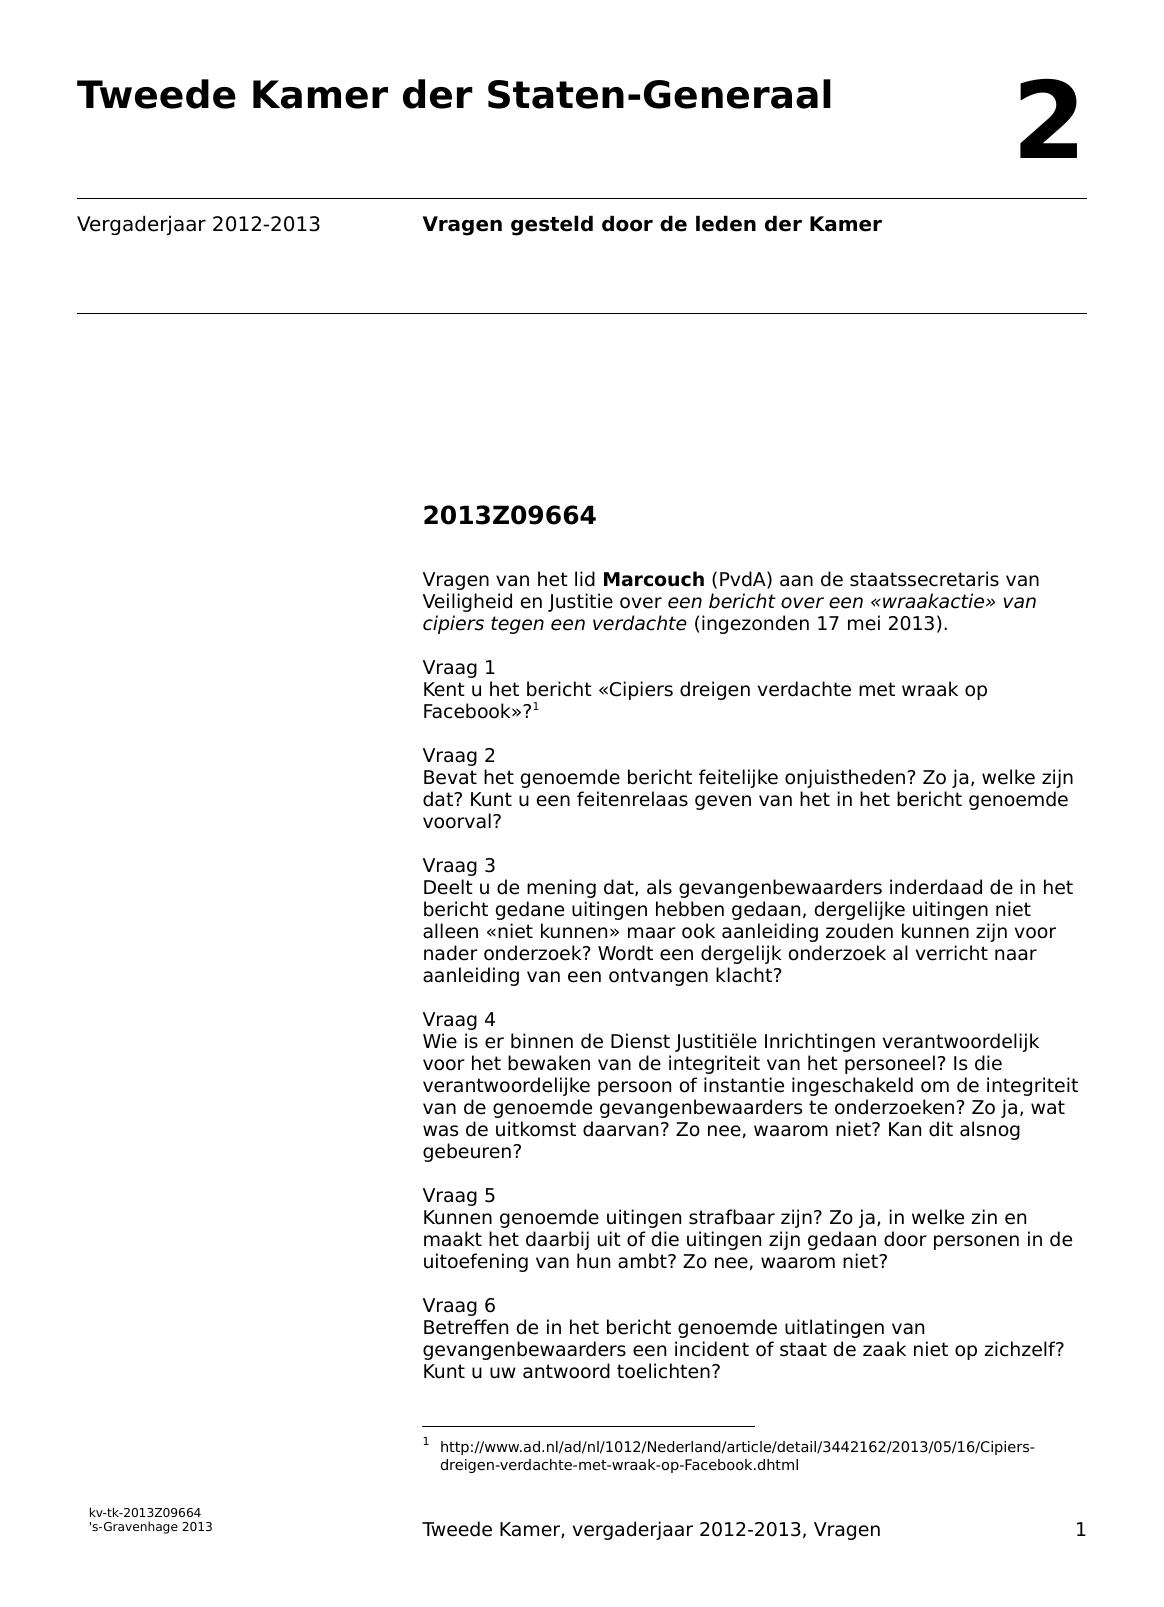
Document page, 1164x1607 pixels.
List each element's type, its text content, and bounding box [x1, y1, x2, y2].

text Betreffen de in het bericht genoemde uitlatingen van gevangenbewaarders een incident of staat de zaak niet op zichzelf? Kunt u uw antwoord toelichten? [422, 1317, 1087, 1383]
text Wie is er binnen de Dienst Justitiële Inrichtingen verantwoordelijk voor het bewaken van de integriteit van het personeel? Is die verantwoordelijke persoon of instantie ingeschakeld om de integriteit van de genoemde gevangenbewaarders te onderzoeken? Zo ja, wat was de uitkomst daarvan? Zo nee, waarom niet? Kan dit alsnog gebeuren? [422, 1031, 1087, 1163]
text Vraag 6 [422, 1295, 1087, 1317]
table_header Tweede Kamer der Staten-Generaal [77, 59, 886, 198]
text kv-tk-2013Z09664 [88, 1506, 323, 1520]
text 2013Z09664 [422, 501, 1087, 531]
table_header 2 [886, 59, 1087, 198]
text Bevat het genoemde bericht feitelijke onjuistheden? Zo ja, welke zijn dat? Kunt u een feitenrelaas geven van het in het bericht genoemde voorval? [422, 767, 1087, 833]
text Deelt u de mening dat, als gevangenbewaarders inderdaad de in het bericht gedane uitingen hebben gedaan, dergelijke uitingen niet alleen «niet kunnen» maar ook aanleiding zouden kunnen zijn voor nader onderzoek? Wordt een dergelijk onderzoek al verricht naar aanleiding van een ontvangen klacht? [422, 877, 1087, 987]
text Vragen van het lid Marcouch (PvdA) aan de staatssecretaris van Veiligheid en Justitie over een bericht over een «wraakactie» van cipiers tegen een verdachte (ingezonden 17 mei 2013). [422, 569, 1087, 635]
text Kunnen genoemde uitingen strafbaar zijn? Zo ja, in welke zin en maakt het daarbij uit of die uitingen zijn gedaan door personen in de uitoefening van hun ambt? Zo nee, waarom niet? [422, 1207, 1087, 1273]
text 's-Gravenhage 2013 [88, 1520, 323, 1534]
table_cell Vergaderjaar 2012-2013 [77, 199, 422, 313]
text Vraag 3 [422, 855, 1087, 877]
text Vraag 4 [422, 1009, 1087, 1031]
text Kent u het bericht «Cipiers dreigen verdachte met wraak op Facebook»? [422, 679, 1087, 723]
table_cell Vragen gesteld door de leden der Kamer [422, 199, 1087, 313]
text Vraag 1 [422, 657, 1087, 679]
text Vraag 2 [422, 745, 1087, 767]
text Vraag 5 [422, 1185, 1087, 1207]
text http://www.ad.nl/ad/nl/1012/Nederland/article/detail/3442162/2013/05/16/Cipiers-dreigen-verdachte-met-wraak-op-Facebook.dhtml [422, 1435, 1087, 1474]
